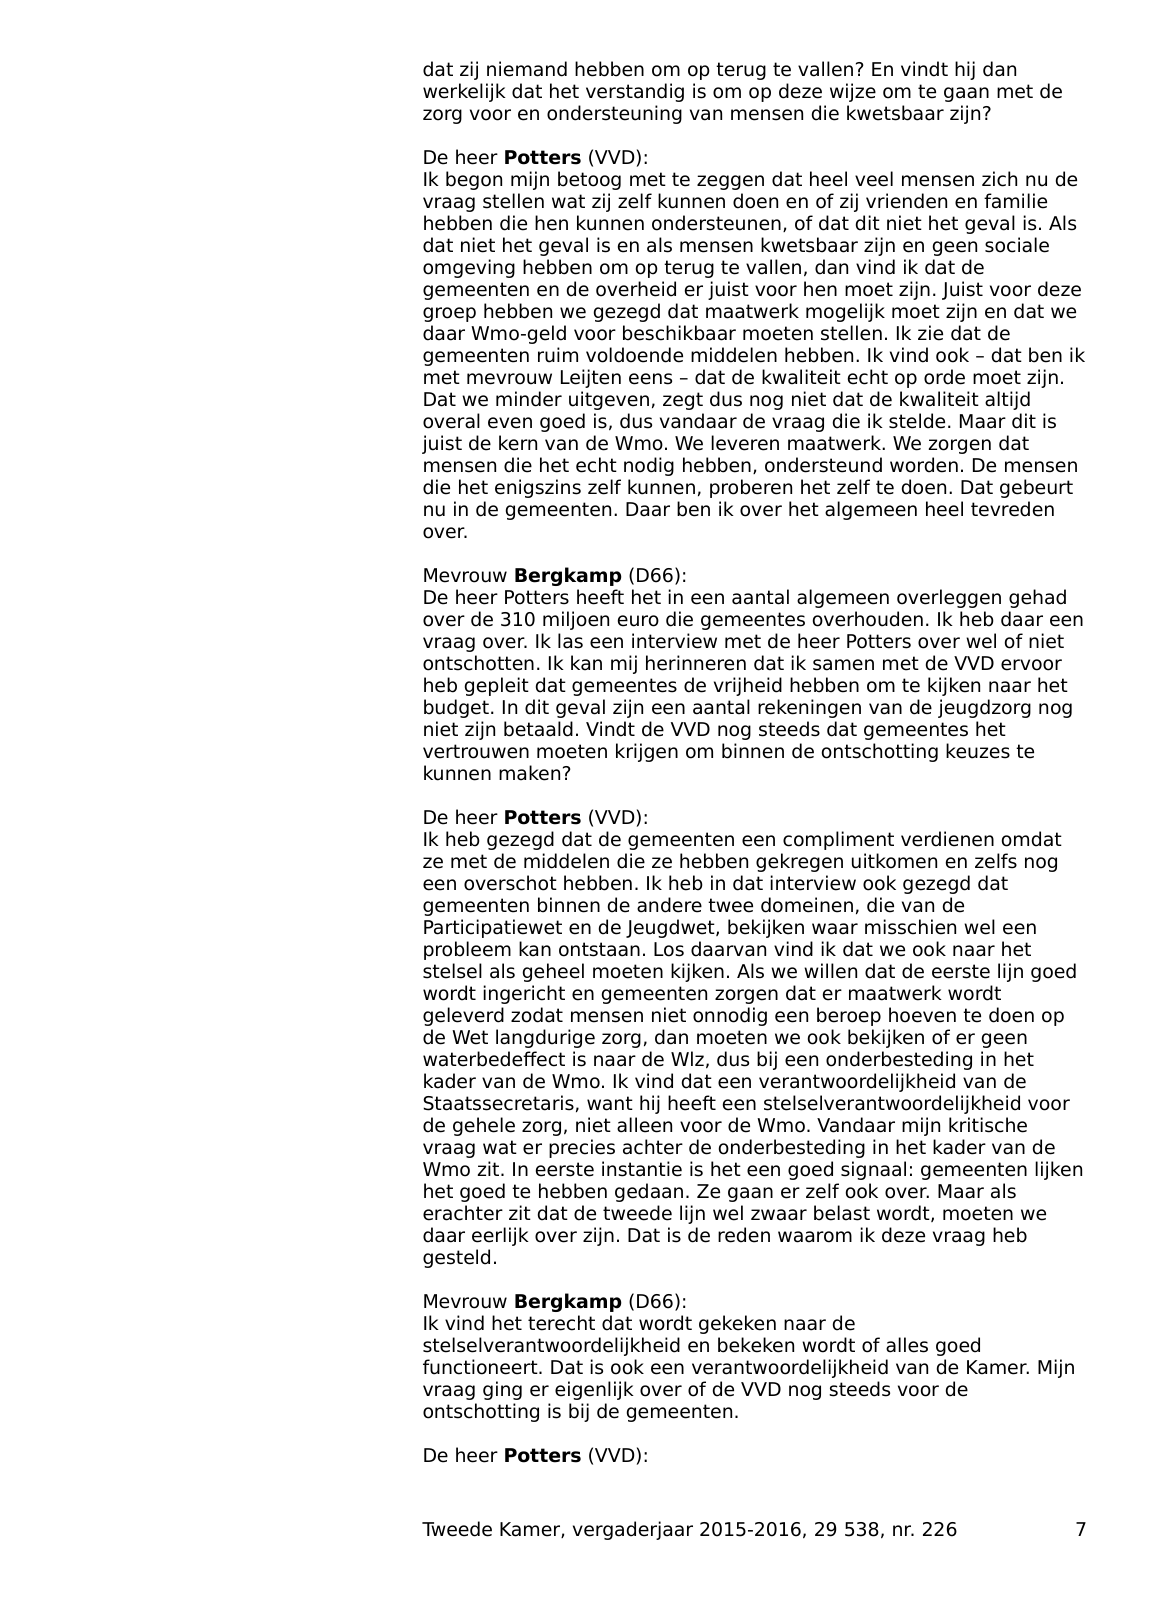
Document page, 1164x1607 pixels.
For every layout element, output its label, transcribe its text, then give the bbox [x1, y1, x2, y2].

text De heer Potters heeft het in een aantal algemeen overleggen gehad over de 310 miljoen euro die gemeentes overhouden. Ik heb daar een vraag over. Ik las een interview met de heer Potters over wel of niet ontschotten. Ik kan mij herinneren dat ik samen met de VVD ervoor heb gepleit dat gemeentes de vrijheid hebben om te kijken naar het budget. In dit geval zijn een aantal rekeningen van de jeugdzorg nog niet zijn betaald. Vindt de VVD nog steeds dat gemeentes het vertrouwen moeten krijgen om binnen de ontschotting keuzes te kunnen maken? [422, 587, 1087, 785]
text dat zij niemand hebben om op terug te vallen? En vindt hij dan werkelijk dat het verstandig is om op deze wijze om te gaan met de zorg voor en ondersteuning van mensen die kwetsbaar zijn? [422, 59, 1087, 125]
text Mevrouw Bergkamp (D66): [422, 1291, 1087, 1313]
text De heer Potters (VVD): [422, 1445, 1087, 1467]
text Ik begon mijn betoog met te zeggen dat heel veel mensen zich nu de vraag stellen wat zij zelf kunnen doen en of zij vrienden en familie hebben die hen kunnen ondersteunen, of dat dit niet het geval is. Als dat niet het geval is en als mensen kwetsbaar zijn en geen sociale omgeving hebben om op terug te vallen, dan vind ik dat de gemeenten en de overheid er juist voor hen moet zijn. Juist voor deze groep hebben we gezegd dat maatwerk mogelijk moet zijn en dat we daar Wmo-geld voor beschikbaar moeten stellen. Ik zie dat de gemeenten ruim voldoende middelen hebben. Ik vind ook – dat ben ik met mevrouw Leijten eens – dat de kwaliteit echt op orde moet zijn. Dat we minder uitgeven, zegt dus nog niet dat de kwaliteit altijd overal even goed is, dus vandaar de vraag die ik stelde. Maar dit is juist de kern van de Wmo. We leveren maatwerk. We zorgen dat mensen die het echt nodig hebben, ondersteund worden. De mensen die het enigszins zelf kunnen, proberen het zelf te doen. Dat gebeurt nu in de gemeenten. Daar ben ik over het algemeen heel tevreden over. [422, 169, 1087, 543]
text Ik heb gezegd dat de gemeenten een compliment verdienen omdat ze met de middelen die ze hebben gekregen uitkomen en zelfs nog een overschot hebben. Ik heb in dat interview ook gezegd dat gemeenten binnen de andere twee domeinen, die van de Participatiewet en de Jeugdwet, bekijken waar misschien wel een probleem kan ontstaan. Los daarvan vind ik dat we ook naar het stelsel als geheel moeten kijken. Als we willen dat de eerste lijn goed wordt ingericht en gemeenten zorgen dat er maatwerk wordt geleverd zodat mensen niet onnodig een beroep hoeven te doen op de Wet langdurige zorg, dan moeten we ook bekijken of er geen waterbedeffect is naar de Wlz, dus bij een onderbesteding in het kader van de Wmo. Ik vind dat een verantwoordelijkheid van de Staatssecretaris, want hij heeft een stelselverantwoordelijkheid voor de gehele zorg, niet alleen voor de Wmo. Vandaar mijn kritische vraag wat er precies achter de onderbesteding in het kader van de Wmo zit. In eerste instantie is het een goed signaal: gemeenten lijken het goed te hebben gedaan. Ze gaan er zelf ook over. Maar als erachter zit dat de tweede lijn wel zwaar belast wordt, moeten we daar eerlijk over zijn. Dat is de reden waarom ik deze vraag heb gesteld. [422, 829, 1087, 1268]
text Ik vind het terecht dat wordt gekeken naar de stelselverantwoordelijkheid en bekeken wordt of alles goed functioneert. Dat is ook een verantwoordelijkheid van de Kamer. Mijn vraag ging er eigenlijk over of de VVD nog steeds voor de ontschotting is bij de gemeenten. [422, 1313, 1087, 1423]
text De heer Potters (VVD): [422, 147, 1087, 169]
text De heer Potters (VVD): [422, 807, 1087, 829]
text Mevrouw Bergkamp (D66): [422, 565, 1087, 587]
